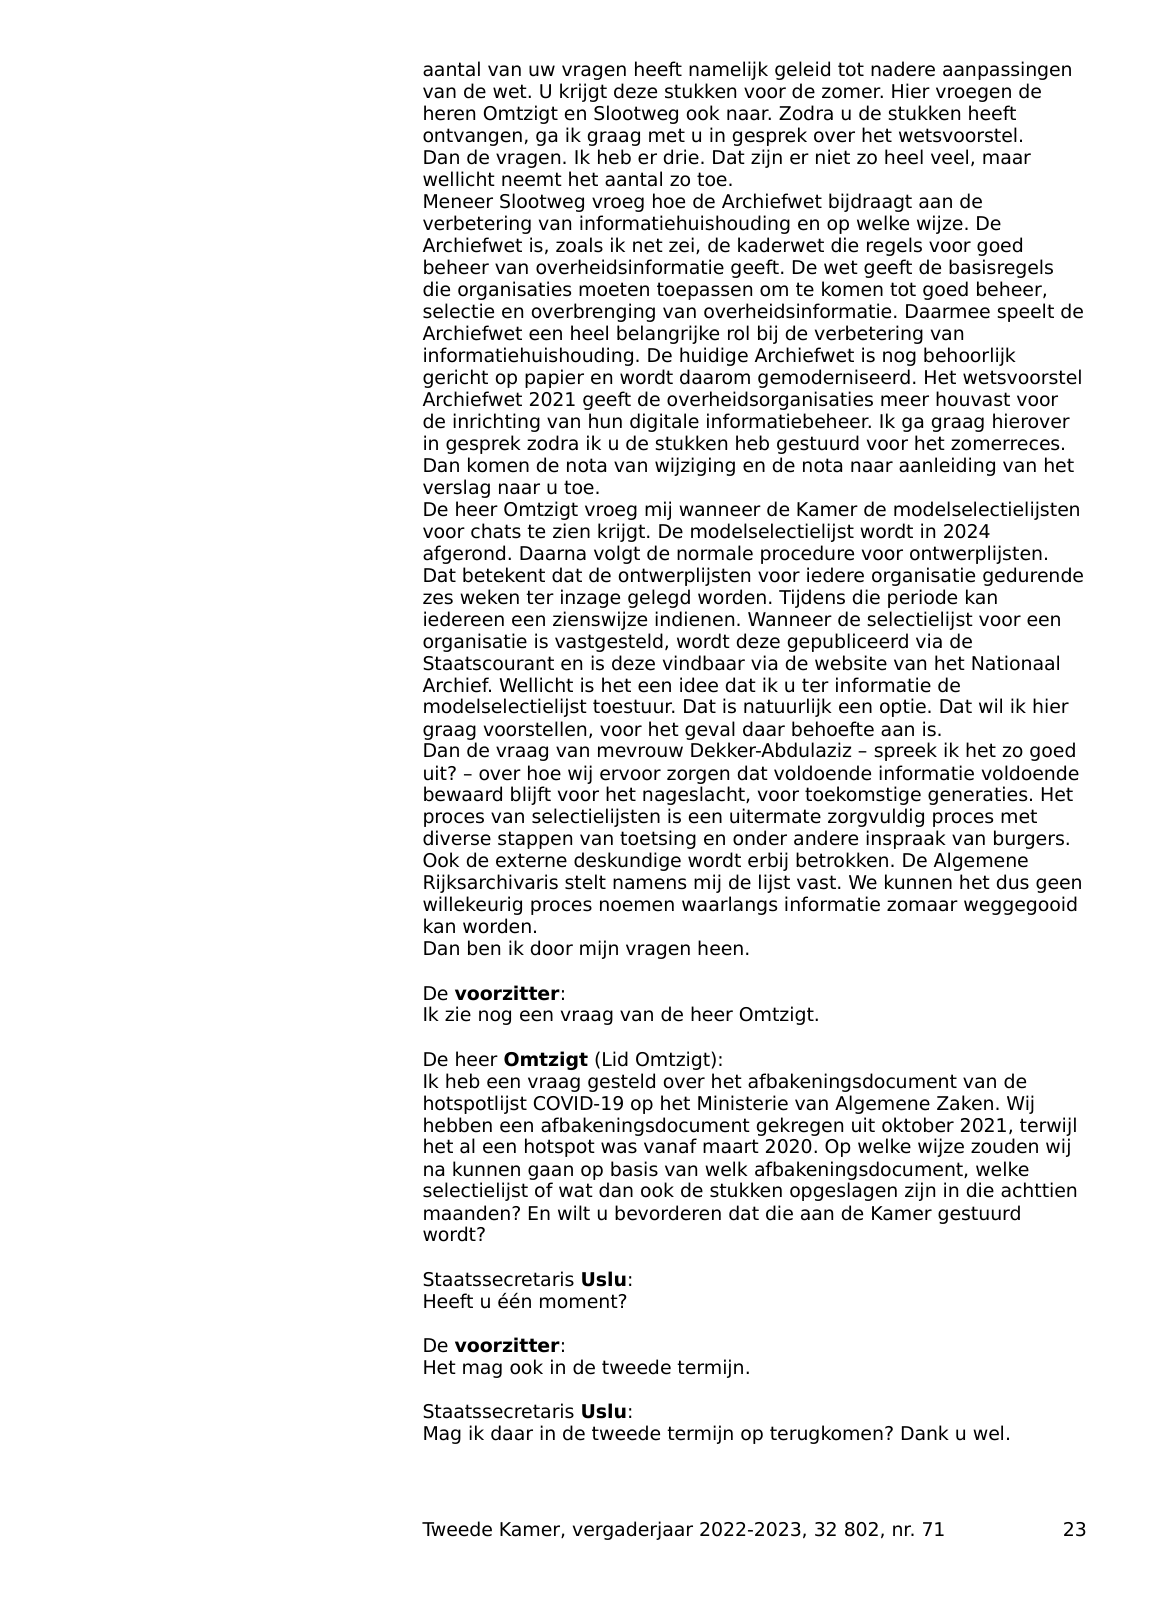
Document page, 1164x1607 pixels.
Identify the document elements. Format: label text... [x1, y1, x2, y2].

text Staatssecretaris Uslu: [422, 1401, 1087, 1423]
text De heer Omtzigt (Lid Omtzigt): [422, 1048, 1087, 1071]
text De voorzitter: [422, 982, 1087, 1004]
text De voorzitter: [422, 1335, 1087, 1357]
text Dan de vraag van mevrouw Dekker-Abdulaziz – spreek ik het zo goed uit? – over hoe wij ervoor zorgen dat voldoende informatie voldoende bewaard blijft voor het nageslacht, voor toekomstige generaties. Het proces van selectielijsten is een uitermate zorgvuldig proces met diverse stappen van toetsing en onder andere inspraak van burgers. Ook de externe deskundige wordt erbij betrokken. De Algemene Rijksarchivaris stelt namens mij de lijst vast. We kunnen het dus geen willekeurig proces noemen waarlangs informatie zomaar weggegooid kan worden. [422, 740, 1087, 938]
text Ik heb een vraag gesteld over het afbakeningsdocument van de hotspotlijst COVID-19 op het Ministerie van Algemene Zaken. Wij hebben een afbakeningsdocument gekregen uit oktober 2021, terwijl het al een hotspot was vanaf maart 2020. Op welke wijze zouden wij na kunnen gaan op basis van welk afbakeningsdocument, welke selectielijst of wat dan ook de stukken opgeslagen zijn in die achttien maanden? En wilt u bevorderen dat die aan de Kamer gestuurd wordt? [422, 1071, 1087, 1246]
text aantal van uw vragen heeft namelijk geleid tot nadere aanpassingen van de wet. U krijgt deze stukken voor de zomer. Hier vroegen de heren Omtzigt en Slootweg ook naar. Zodra u de stukken heeft ontvangen, ga ik graag met u in gesprek over het wetsvoorstel. [422, 59, 1087, 147]
text Mag ik daar in de tweede termijn op terugkomen? Dank u wel. [422, 1423, 1087, 1445]
text Het mag ook in de tweede termijn. [422, 1357, 1087, 1379]
text Dan ben ik door mijn vragen heen. [422, 938, 1087, 960]
text Heeft u één moment? [422, 1291, 1087, 1312]
text Dan de vragen. Ik heb er drie. Dat zijn er niet zo heel veel, maar wellicht neemt het aantal zo toe. [422, 147, 1087, 191]
text Meneer Slootweg vroeg hoe de Archiefwet bijdraagt aan de verbetering van informatiehuishouding en op welke wijze. De Archiefwet is, zoals ik net zei, de kaderwet die regels voor goed beheer van overheidsinformatie geeft. De wet geeft de basisregels die organisaties moeten toepassen om te komen tot goed beheer, selectie en overbrenging van overheidsinformatie. Daarmee speelt de Archiefwet een heel belangrijke rol bij de verbetering van informatiehuishouding. De huidige Archiefwet is nog behoorlijk gericht op papier en wordt daarom gemoderniseerd. Het wetsvoorstel Archiefwet 2021 geeft de overheidsorganisaties meer houvast voor de inrichting van hun digitale informatiebeheer. Ik ga graag hierover in gesprek zodra ik u de stukken heb gestuurd voor het zomerreces. Dan komen de nota van wijziging en de nota naar aanleiding van het verslag naar u toe. [422, 191, 1087, 499]
text Staatssecretaris Uslu: [422, 1268, 1087, 1291]
text Ik zie nog een vraag van de heer Omtzigt. [422, 1004, 1087, 1026]
text De heer Omtzigt vroeg mij wanneer de Kamer de modelselectielijsten voor chats te zien krijgt. De modelselectielijst wordt in 2024 afgerond. Daarna volgt de normale procedure voor ontwerplijsten. Dat betekent dat de ontwerplijsten voor iedere organisatie gedurende zes weken ter inzage gelegd worden. Tijdens die periode kan iedereen een zienswijze indienen. Wanneer de selectielijst voor een organisatie is vastgesteld, wordt deze gepubliceerd via de Staatscourant en is deze vindbaar via de website van het Nationaal Archief. Wellicht is het een idee dat ik u ter informatie de modelselectielijst toestuur. Dat is natuurlijk een optie. Dat wil ik hier graag voorstellen, voor het geval daar behoefte aan is. [422, 499, 1087, 740]
